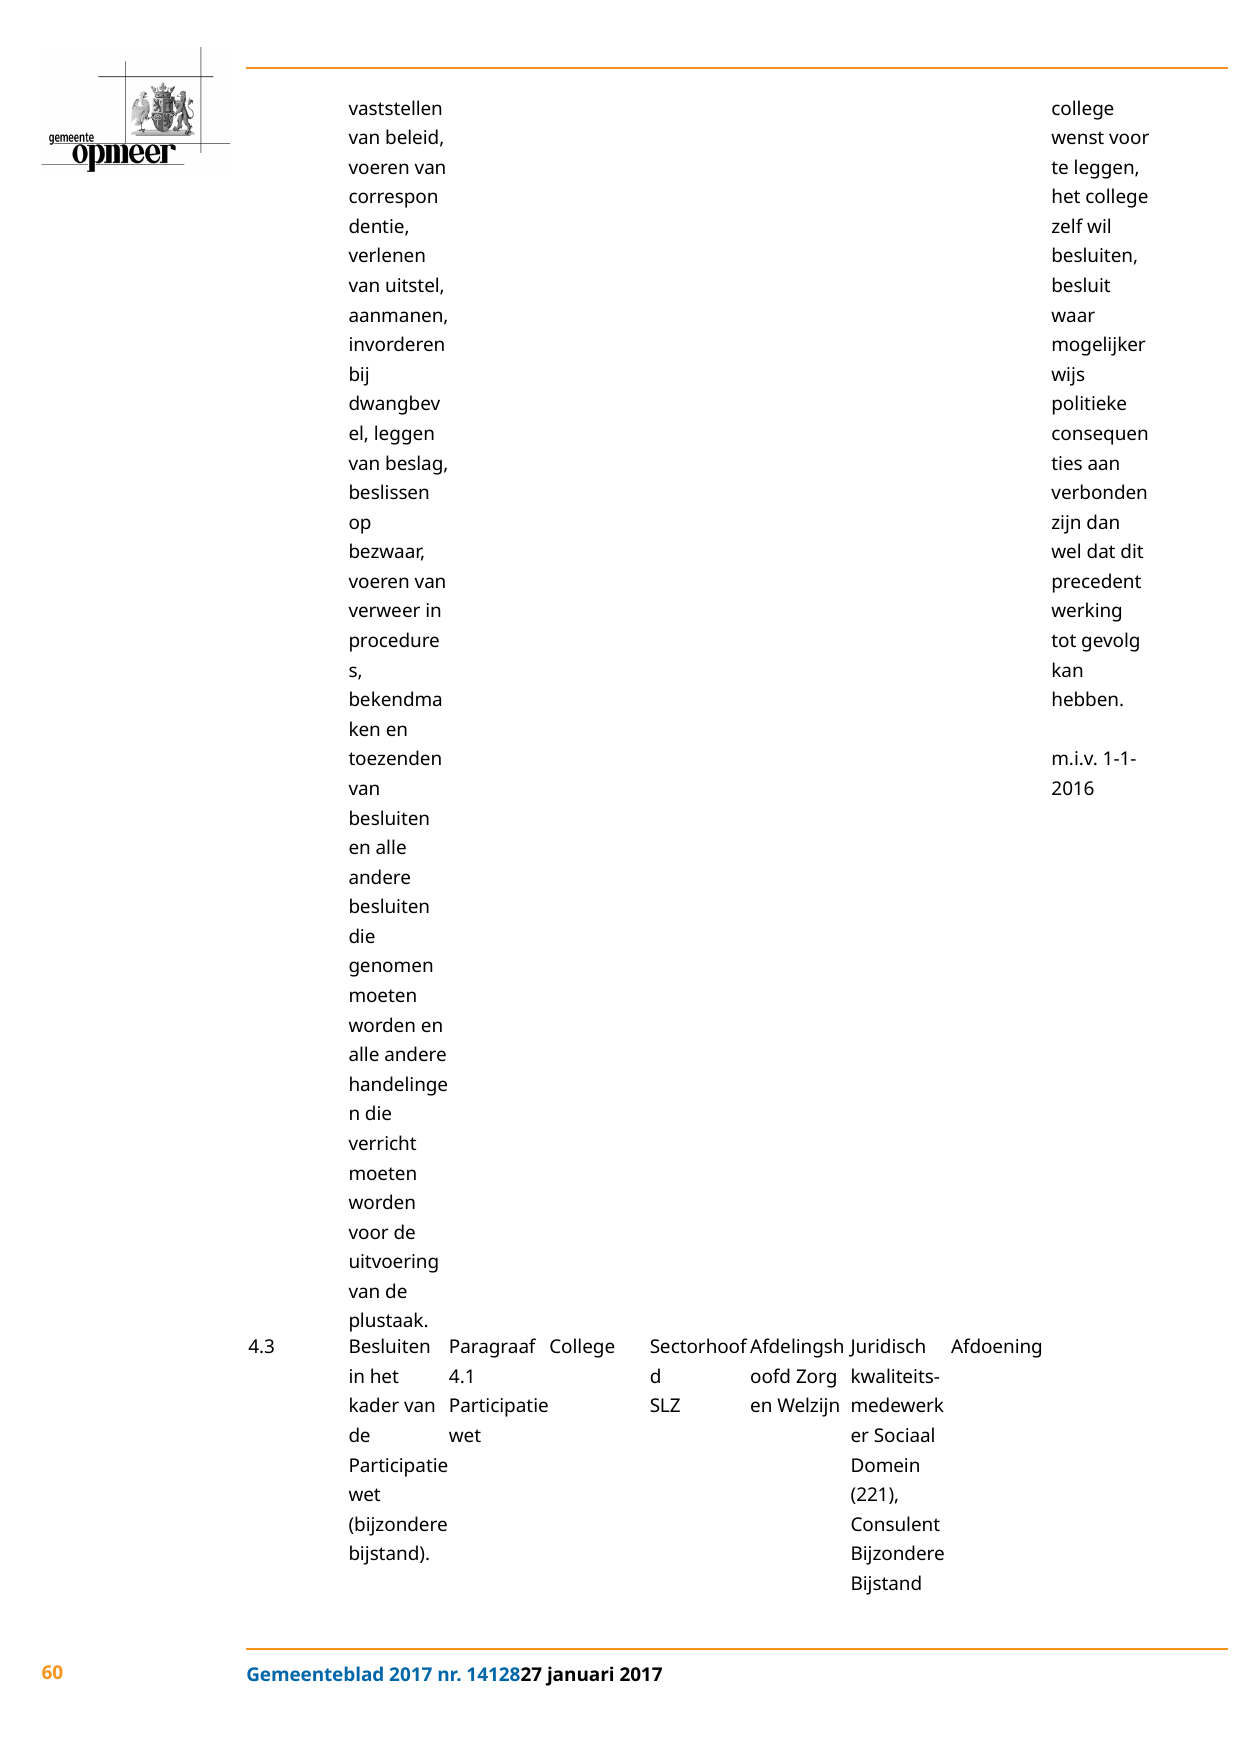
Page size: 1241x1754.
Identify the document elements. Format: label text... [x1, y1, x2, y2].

table_header vaststellen van beleid, voeren van correspondentie, verlenen van uitstel, aanmanen, invorderen bij dwangbevel, leggen van beslag, beslissen op bezwaar, voeren van verweer in procedures, bekendmaken en toezenden van besluiten en alle andere besluiten die genomen moeten worden en alle andere handelingen die verricht moeten worden voor de uitvoering van de plustaak. [348, 95, 449, 1333]
table_cell Sectorhoofd SLZ [650, 1334, 750, 1596]
table_header [850, 95, 951, 1333]
table_header [650, 95, 750, 1333]
table_header [248, 95, 348, 1333]
table_cell 4.3 [248, 1334, 348, 1596]
table_header [549, 95, 649, 1333]
table_cell Besluiten in het kader van de Participatiewet (bijzondere bijstand). [348, 1334, 449, 1596]
table_header college wenst voor te leggen, het college zelf wil besluiten, besluit waar mogelijkerwijs politieke consequenties aan verbonden zijn dan wel dat dit precedentwerking tot gevolg kan hebben. m.i.v. 1-1-2016 [1051, 95, 1152, 1333]
table_header [449, 95, 549, 1333]
table_cell Afdoening [951, 1334, 1051, 1596]
table_cell Afdelingshoofd Zorg en Welzijn [750, 1334, 850, 1596]
picture [41, 47, 231, 172]
table_header [750, 95, 850, 1333]
table_header [951, 95, 1051, 1333]
table_cell College [549, 1334, 649, 1596]
table_cell Paragraaf 4.1 Participatiewet [449, 1334, 549, 1596]
table_cell [1051, 1334, 1152, 1596]
table_cell Juridisch kwaliteits-medewerker Sociaal Domein (221), Consulent Bijzondere Bijstand [850, 1334, 951, 1596]
